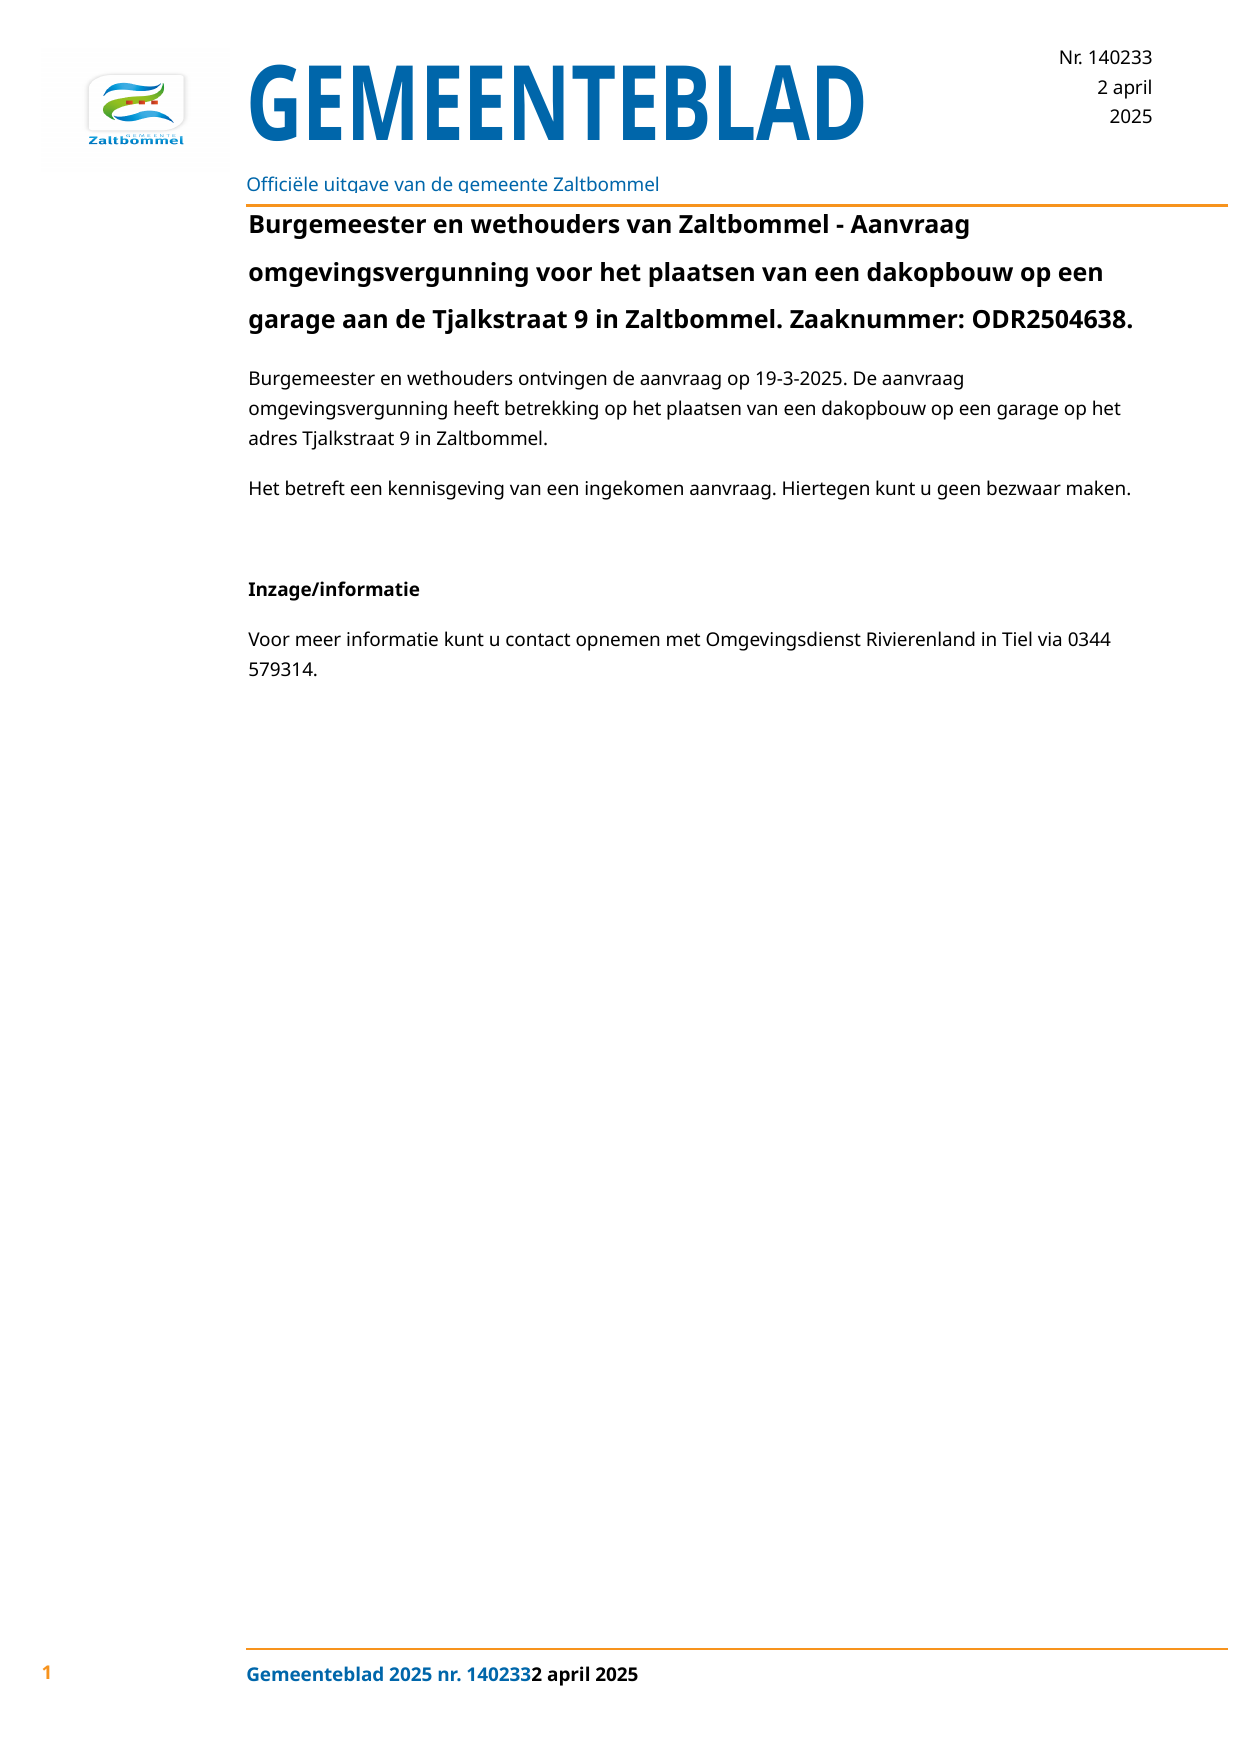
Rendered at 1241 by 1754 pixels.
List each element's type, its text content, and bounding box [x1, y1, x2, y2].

picture [41, 47, 231, 172]
text Het betreft een kennisgeving van een ingekomen aanvraag. Hiertegen kunt u geen bezwaar maken. [248, 475, 1152, 501]
text Burgemeester en wethouders ontvingen de aanvraag op 19-3-2025. De aanvraag omgevingsvergunning heeft betrekking op het plaatsen van een dakopbouw op een garage op het adres Tjalkstraat 9 in Zaltbommel. [248, 366, 1152, 450]
text Voor meer informatie kunt u contact opnemen met Omgevingsdienst Rivierenland in Tiel via 0344 579314. [248, 626, 1152, 682]
text Inzage/informatie [248, 576, 1152, 602]
text Burgemeester en wethouders van Zaltbommel - Aanvraag omgevingsvergunning voor het plaatsen van een dakopbouw op een garage aan de Tjalkstraat 9 in Zaltbommel. Zaaknummer: ODR2504638. [248, 207, 1152, 336]
